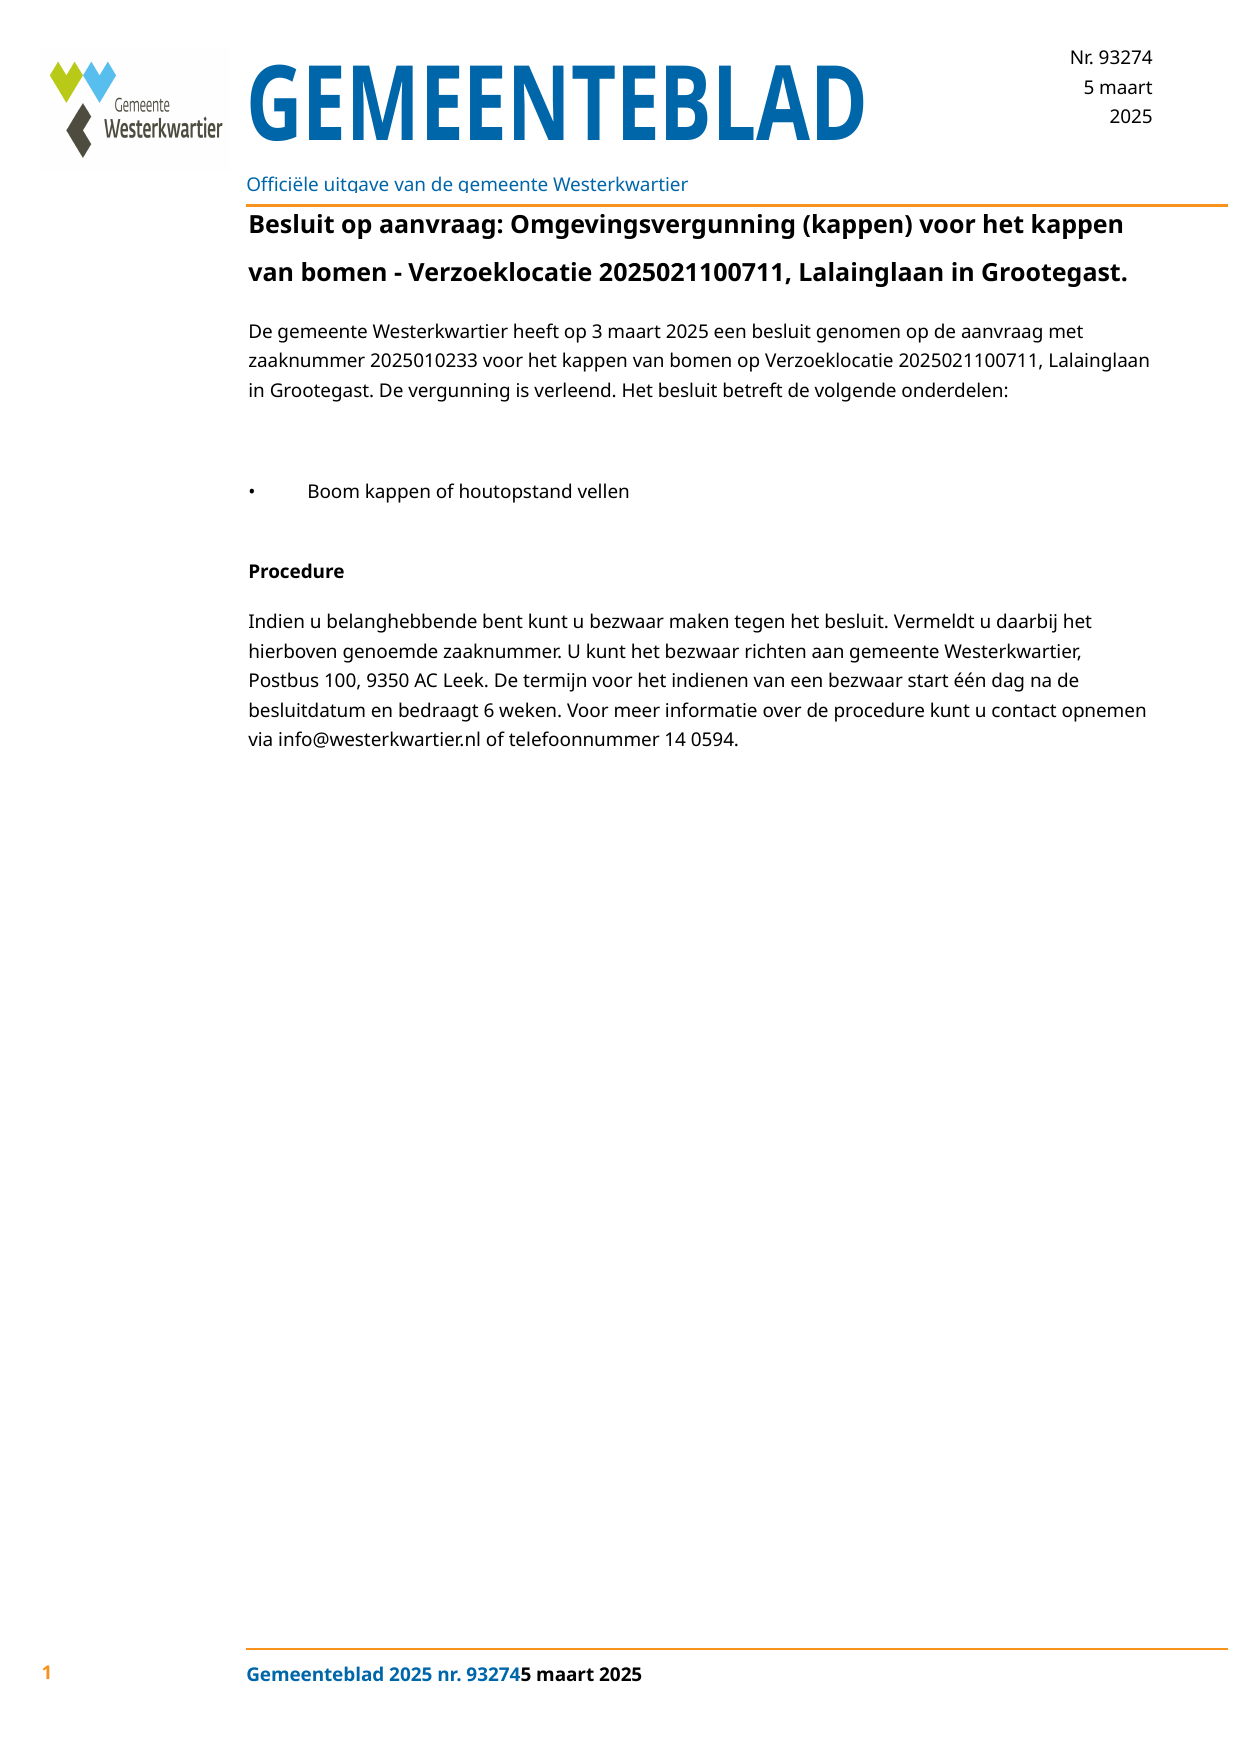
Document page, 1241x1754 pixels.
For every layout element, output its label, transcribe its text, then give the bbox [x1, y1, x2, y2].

text Indien u belanghebbende bent kunt u bezwaar maken tegen het besluit. Vermeldt u daarbij het hierboven genoemde zaaknummer. U kunt het bezwaar richten aan gemeente Westerkwartier, Postbus 100, 9350 AC Leek. De termijn voor het indienen van een bezwaar start één dag na de besluitdatum en bedraagt 6 weken. Voor meer informatie over de procedure kunt u contact opnemen via info@westerkwartier.nl of telefoonnummer 14 0594. [248, 608, 1152, 752]
text Procedure [248, 558, 1152, 584]
text De gemeente Westerkwartier heeft op 3 maart 2025 een besluit genomen op de aanvraag met zaaknummer 2025010233 voor het kappen van bomen op Verzoeklocatie 2025021100711, Lalainglaan in Grootegast. De vergunning is verleend. Het besluit betreft de volgende onderdelen: [248, 318, 1152, 403]
picture [41, 47, 231, 172]
list Boom kappen of houtopstand vellen [248, 478, 1152, 504]
text Besluit op aanvraag: Omgevingsvergunning (kappen) voor het kappen van bomen - Verzoeklocatie 2025021100711, Lalainglaan in Grootegast. [248, 207, 1152, 288]
